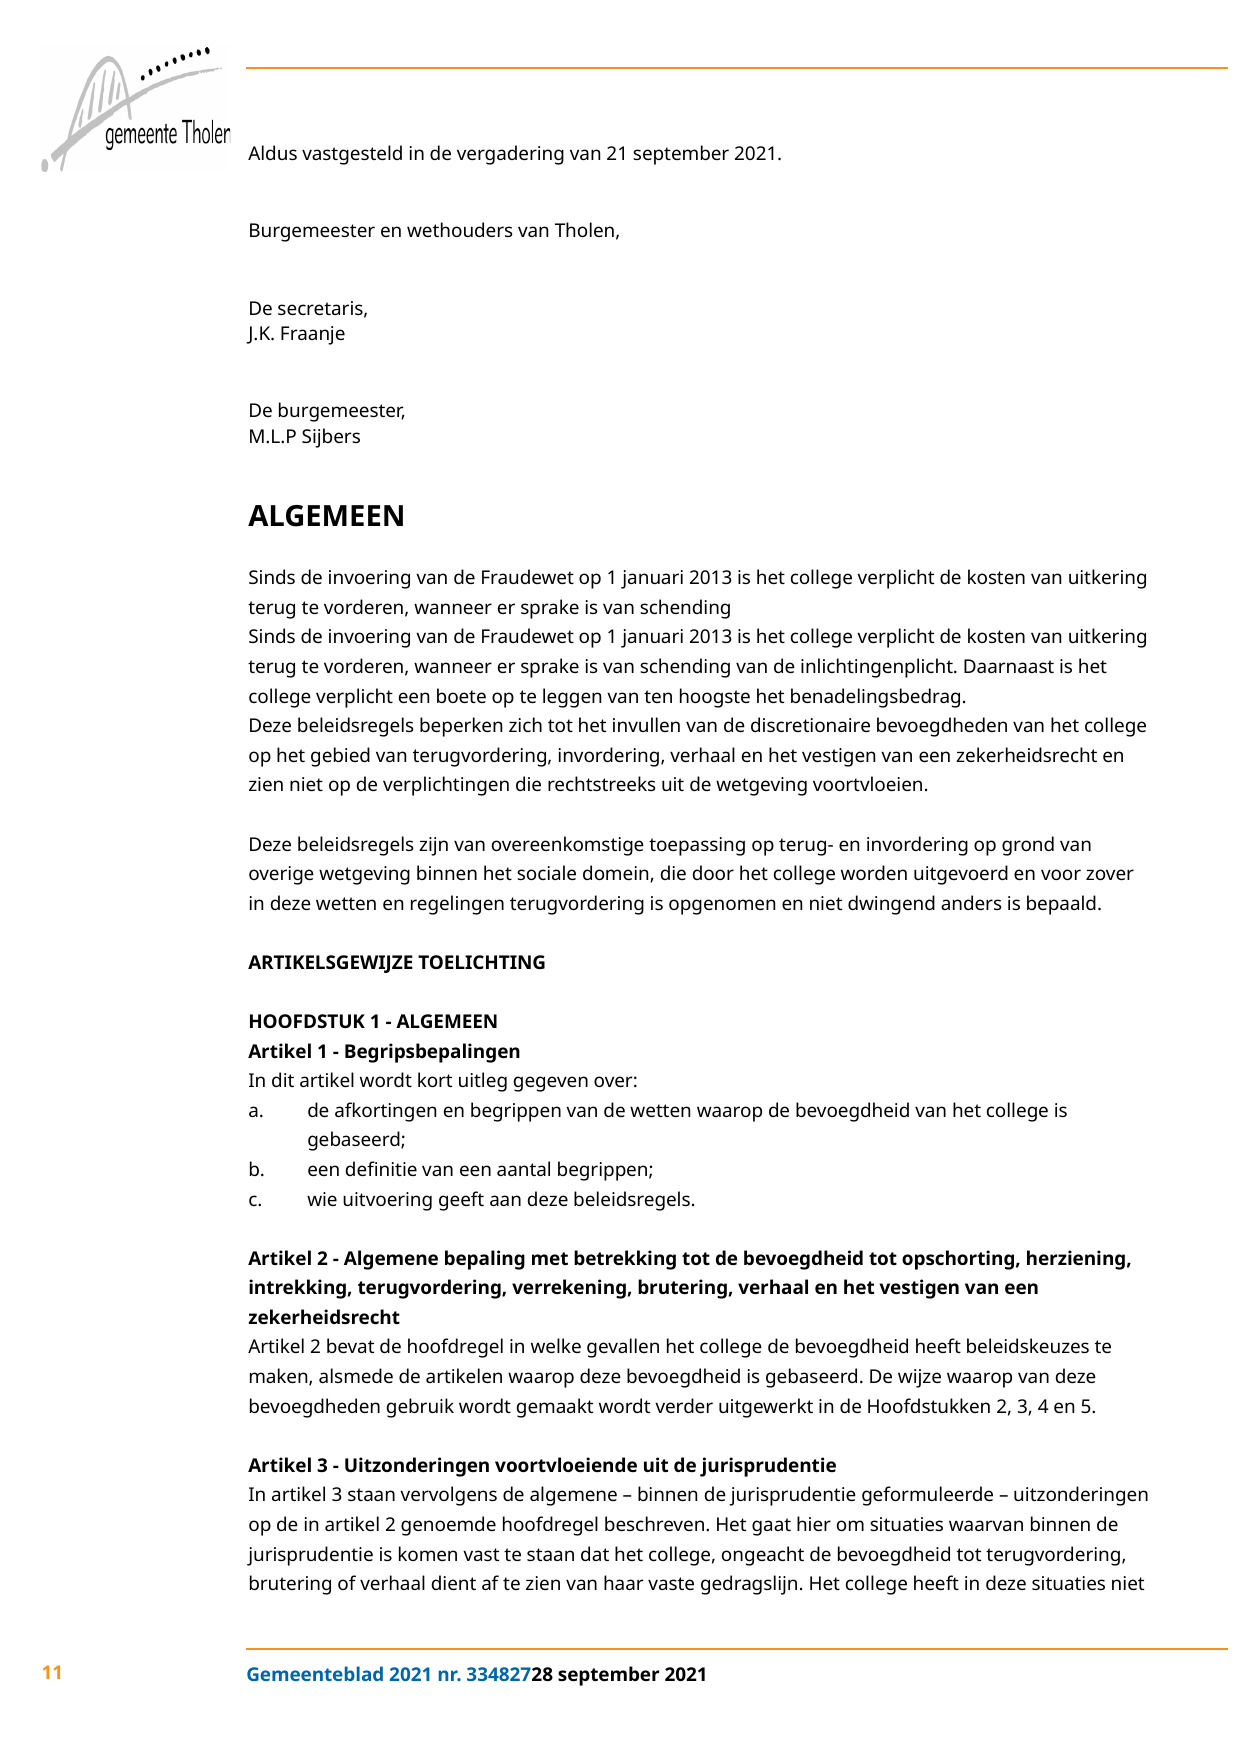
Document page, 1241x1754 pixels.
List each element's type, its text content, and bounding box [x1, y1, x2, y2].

text Artikel 3 - Uitzonderingen voortvloeiende uit de jurisprudentie [248, 1452, 1152, 1478]
list wie uitvoering geeft aan deze beleidsregels. [248, 1186, 1152, 1212]
text Aldus vastgesteld in de vergadering van 21 september 2021. [248, 140, 1152, 166]
list een definitie van een aantal begrippen; [248, 1156, 1152, 1182]
text Burgemeester en wethouders van Tholen, [248, 218, 1152, 243]
text ARTIKELSGEWIJZE TOELICHTING [248, 949, 1152, 975]
text Deze beleidsregels zijn van overeenkomstige toepassing op terug- en invordering op grond van overige wetgeving binnen het sociale domein, die door het college worden uitgevoerd en voor zover in deze wetten en regelingen terugvordering is opgenomen en niet dwingend anders is bepaald. [248, 831, 1152, 916]
list de afkortingen en begrippen van de wetten waarop de bevoegdheid van het college is gebaseerd; [248, 1097, 1152, 1152]
text De burgemeester, [248, 398, 1152, 423]
text Artikel 1 - Begripsbepalingen [248, 1038, 1152, 1064]
text De secretaris, [248, 295, 1152, 321]
text M.L.P Sijbers [248, 423, 1152, 449]
text ALGEMEEN [248, 496, 1152, 535]
text Artikel 2 - Algemene bepaling met betrekking tot de bevoegdheid tot opschorting, herziening, intrekking, terugvordering, verrekening, brutering, verhaal en het vestigen van een zekerheidsrecht [248, 1245, 1152, 1330]
text HOOFDSTUK 1 - ALGEMEEN [248, 1008, 1152, 1034]
picture [41, 47, 231, 172]
text Deze beleidsregels beperken zich tot het invullen van de discretionaire bevoegdheden van het college op het gebied van terugvordering, invordering, verhaal en het vestigen van een zekerheidsrecht en zien niet op de verplichtingen die rechtstreeks uit de wetgeving voortvloeien. [248, 712, 1152, 797]
text J.K. Fraanje [248, 321, 1152, 346]
text Artikel 2 bevat de hoofdregel in welke gevallen het college de bevoegdheid heeft beleidskeuzes te maken, alsmede de artikelen waarop deze bevoegdheid is gebaseerd. De wijze waarop van deze bevoegdheden gebruik wordt gemaakt wordt verder uitgewerkt in de Hoofdstukken 2, 3, 4 en 5. [248, 1334, 1152, 1419]
text In dit artikel wordt kort uitleg gegeven over: [248, 1067, 1152, 1093]
text In artikel 3 staan vervolgens de algemene – binnen de jurisprudentie geformuleerde – uitzonderingen op de in artikel 2 genoemde hoofdregel beschreven. Het gaat hier om situaties waarvan binnen de jurisprudentie is komen vast te staan dat het college, ongeacht de bevoegdheid tot terugvordering, brutering of verhaal dient af te zien van haar vaste gedragslijn. Het college heeft in deze situaties niet [248, 1482, 1152, 1596]
text Sinds de invoering van de Fraudewet op 1 januari 2013 is het college verplicht de kosten van uitkering terug te vorderen, wanneer er sprake is van schending [248, 564, 1152, 620]
text Sinds de invoering van de Fraudewet op 1 januari 2013 is het college verplicht de kosten van uitkering terug te vorderen, wanneer er sprake is van schending van de inlichtingenplicht. Daarnaast is het college verplicht een boete op te leggen van ten hoogste het benadelingsbedrag. [248, 624, 1152, 709]
